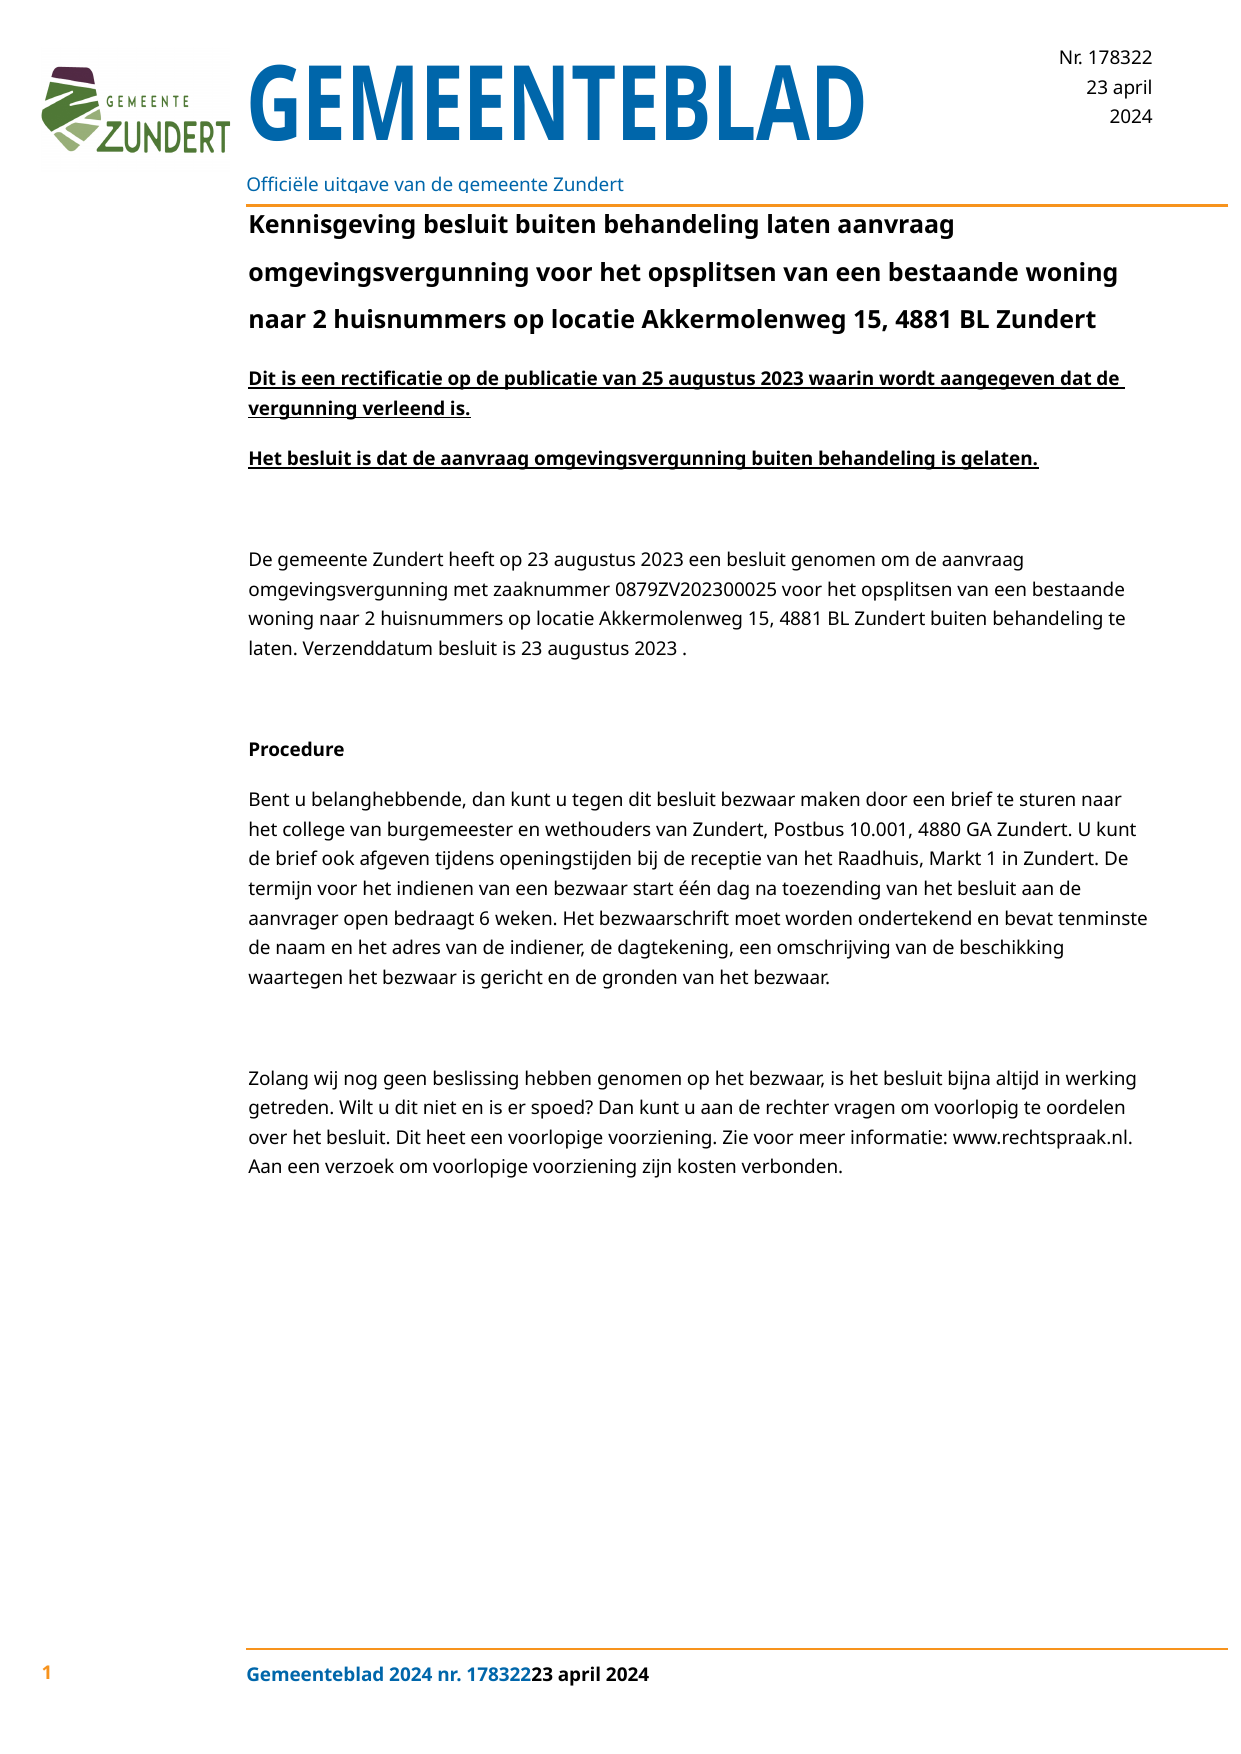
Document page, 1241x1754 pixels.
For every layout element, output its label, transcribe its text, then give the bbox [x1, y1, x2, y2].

text Dit is een rectificatie op de publicatie van 25 augustus 2023 waarin wordt aangegeven dat de vergunning verleend is. [248, 366, 1152, 421]
text Kennisgeving besluit buiten behandeling laten aanvraag omgevingsvergunning voor het opsplitsen van een bestaande woning naar 2 huisnummers op locatie Akkermolenweg 15, 4881 BL Zundert [248, 207, 1152, 336]
text Bent u belanghebbende, dan kunt u tegen dit besluit bezwaar maken door een brief te sturen naar het college van burgemeester en wethouders van Zundert, Postbus 10.001, 4880 GA Zundert. U kunt de brief ook afgeven tijdens openingstijden bij de receptie van het Raadhuis, Markt 1 in Zundert. De termijn voor het indienen van een bezwaar start één dag na toezending van het besluit aan de aanvrager open bedraagt 6 weken. Het bezwaarschrift moet worden ondertekend en bevat tenminste de naam en het adres van de indiener, de dagtekening, een omschrijving van de beschikking waartegen het bezwaar is gericht en de gronden van het bezwaar. [248, 786, 1152, 989]
picture [41, 47, 231, 172]
text De gemeente Zundert heeft op 23 augustus 2023 een besluit genomen om de aanvraag omgevingsvergunning met zaaknummer 0879ZV202300025 voor het opsplitsen van een bestaande woning naar 2 huisnummers op locatie Akkermolenweg 15, 4881 BL Zundert buiten behandeling te laten. Verzenddatum besluit is 23 augustus 2023 . [248, 546, 1152, 661]
text Procedure [248, 736, 1152, 762]
text Zolang wij nog geen beslissing hebben genomen op het bezwaar, is het besluit bijna altijd in werking getreden. Wilt u dit niet en is er spoed? Dan kunt u aan de rechter vragen om voorlopig te oordelen over het besluit. Dit heet een voorlopige voorziening. Zie voor meer informatie: www.rechtspraak.nl. Aan een verzoek om voorlopige voorziening zijn kosten verbonden. [248, 1065, 1152, 1179]
text Het besluit is dat de aanvraag omgevingsvergunning buiten behandeling is gelaten. [248, 446, 1152, 471]
